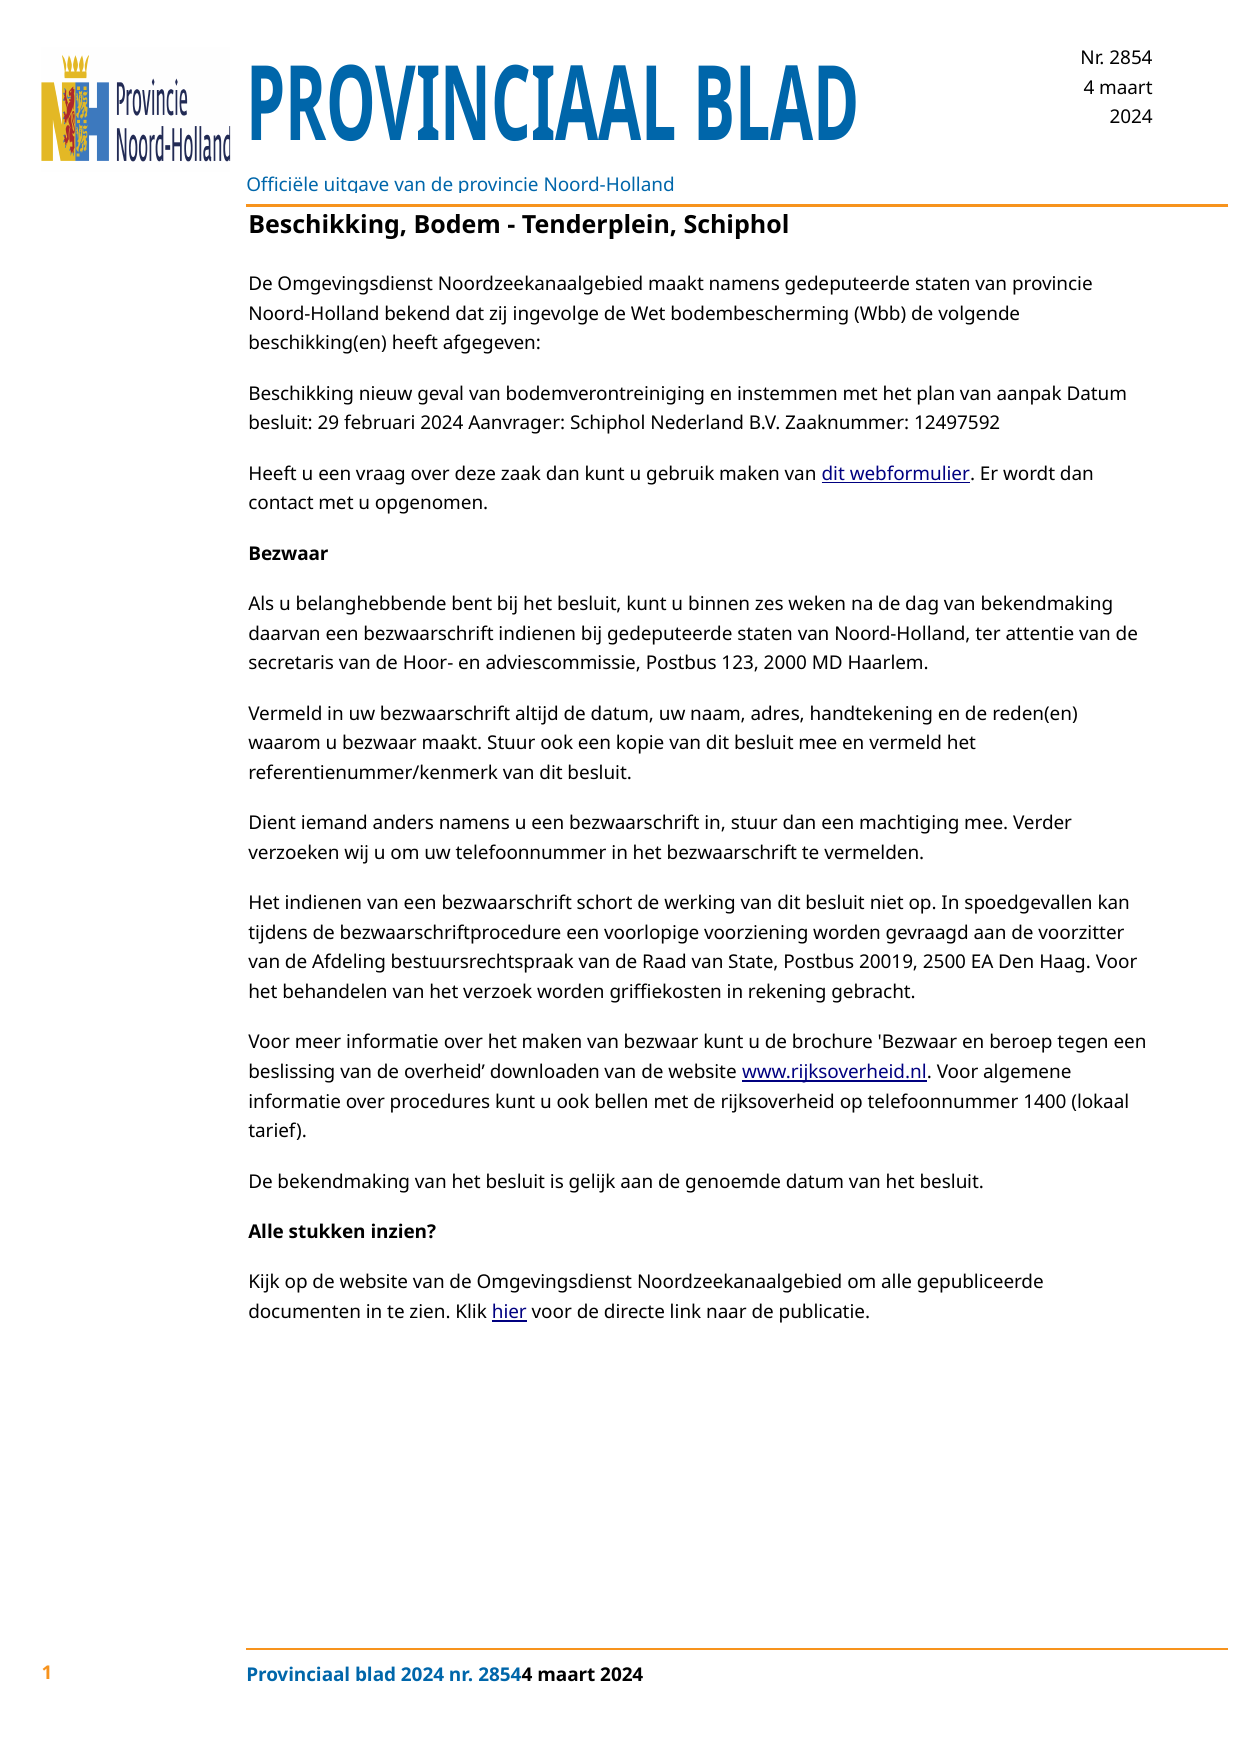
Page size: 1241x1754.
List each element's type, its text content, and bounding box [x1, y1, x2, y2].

text Alle stukken inzien? [248, 1218, 1152, 1244]
picture [41, 47, 231, 172]
text Het indienen van een bezwaarschrift schort de werking van dit besluit niet op. In spoedgevallen kan tijdens de bezwaarschriftprocedure een voorlopige voorziening worden gevraagd aan de voorzitter van de Afdeling bestuursrechtspraak van de Raad van State, Postbus 20019, 2500 EA Den Haag. Voor het behandelen van het verzoek worden griffiekosten in rekening gebracht. [248, 889, 1152, 1004]
text Kijk op de website van de Omgevingsdienst Noordzeekanaalgebied om alle gepubliceerde documenten in te zien. Klik hier voor de directe link naar de publicatie. [248, 1269, 1152, 1324]
text Bezwaar [248, 540, 1152, 566]
text Dient iemand anders namens u een bezwaarschrift in, stuur dan een machtiging mee. Verder verzoeken wij u om uw telefoonnummer in het bezwaarschrift te vermelden. [248, 809, 1152, 865]
text Voor meer informatie over het maken van bezwaar kunt u de brochure 'Bezwaar en beroep tegen een beslissing van de overheid’ downloaden van de website www.rijksoverheid.nl. Voor algemene informatie over procedures kunt u ook bellen met de rijksoverheid op telefoonnummer 1400 (lokaal tarief). [248, 1029, 1152, 1143]
text De bekendmaking van het besluit is gelijk aan de genoemde datum van het besluit. [248, 1168, 1152, 1193]
text Als u belanghebbende bent bij het besluit, kunt u binnen zes weken na de dag van bekendmaking daarvan een bezwaarschrift indienen bij gedeputeerde staten van Noord-Holland, ter attentie van de secretaris van de Hoor- en adviescommissie, Postbus 123, 2000 MD Haarlem. [248, 590, 1152, 675]
text Beschikking, Bodem - Tenderplein, Schiphol [248, 207, 1152, 241]
text Beschikking nieuw geval van bodemverontreiniging en instemmen met het plan van aanpak Datum besluit: 29 februari 2024 Aanvrager: Schiphol Nederland B.V. Zaaknummer: 12497592 [248, 380, 1152, 435]
text Vermeld in uw bezwaarschrift altijd de datum, uw naam, adres, handtekening en de reden(en) waarom u bezwaar maakt. Stuur ook een kopie van dit besluit mee en vermeld het referentienummer/kenmerk van dit besluit. [248, 700, 1152, 785]
text De Omgevingsdienst Noordzeekanaalgebied maakt namens gedeputeerde staten van provincie Noord-Holland bekend dat zij ingevolge de Wet bodembescherming (Wbb) de volgende beschikking(en) heeft afgegeven: [248, 270, 1152, 355]
text Heeft u een vraag over deze zaak dan kunt u gebruik maken van dit webformulier. Er wordt dan contact met u opgenomen. [248, 460, 1152, 515]
